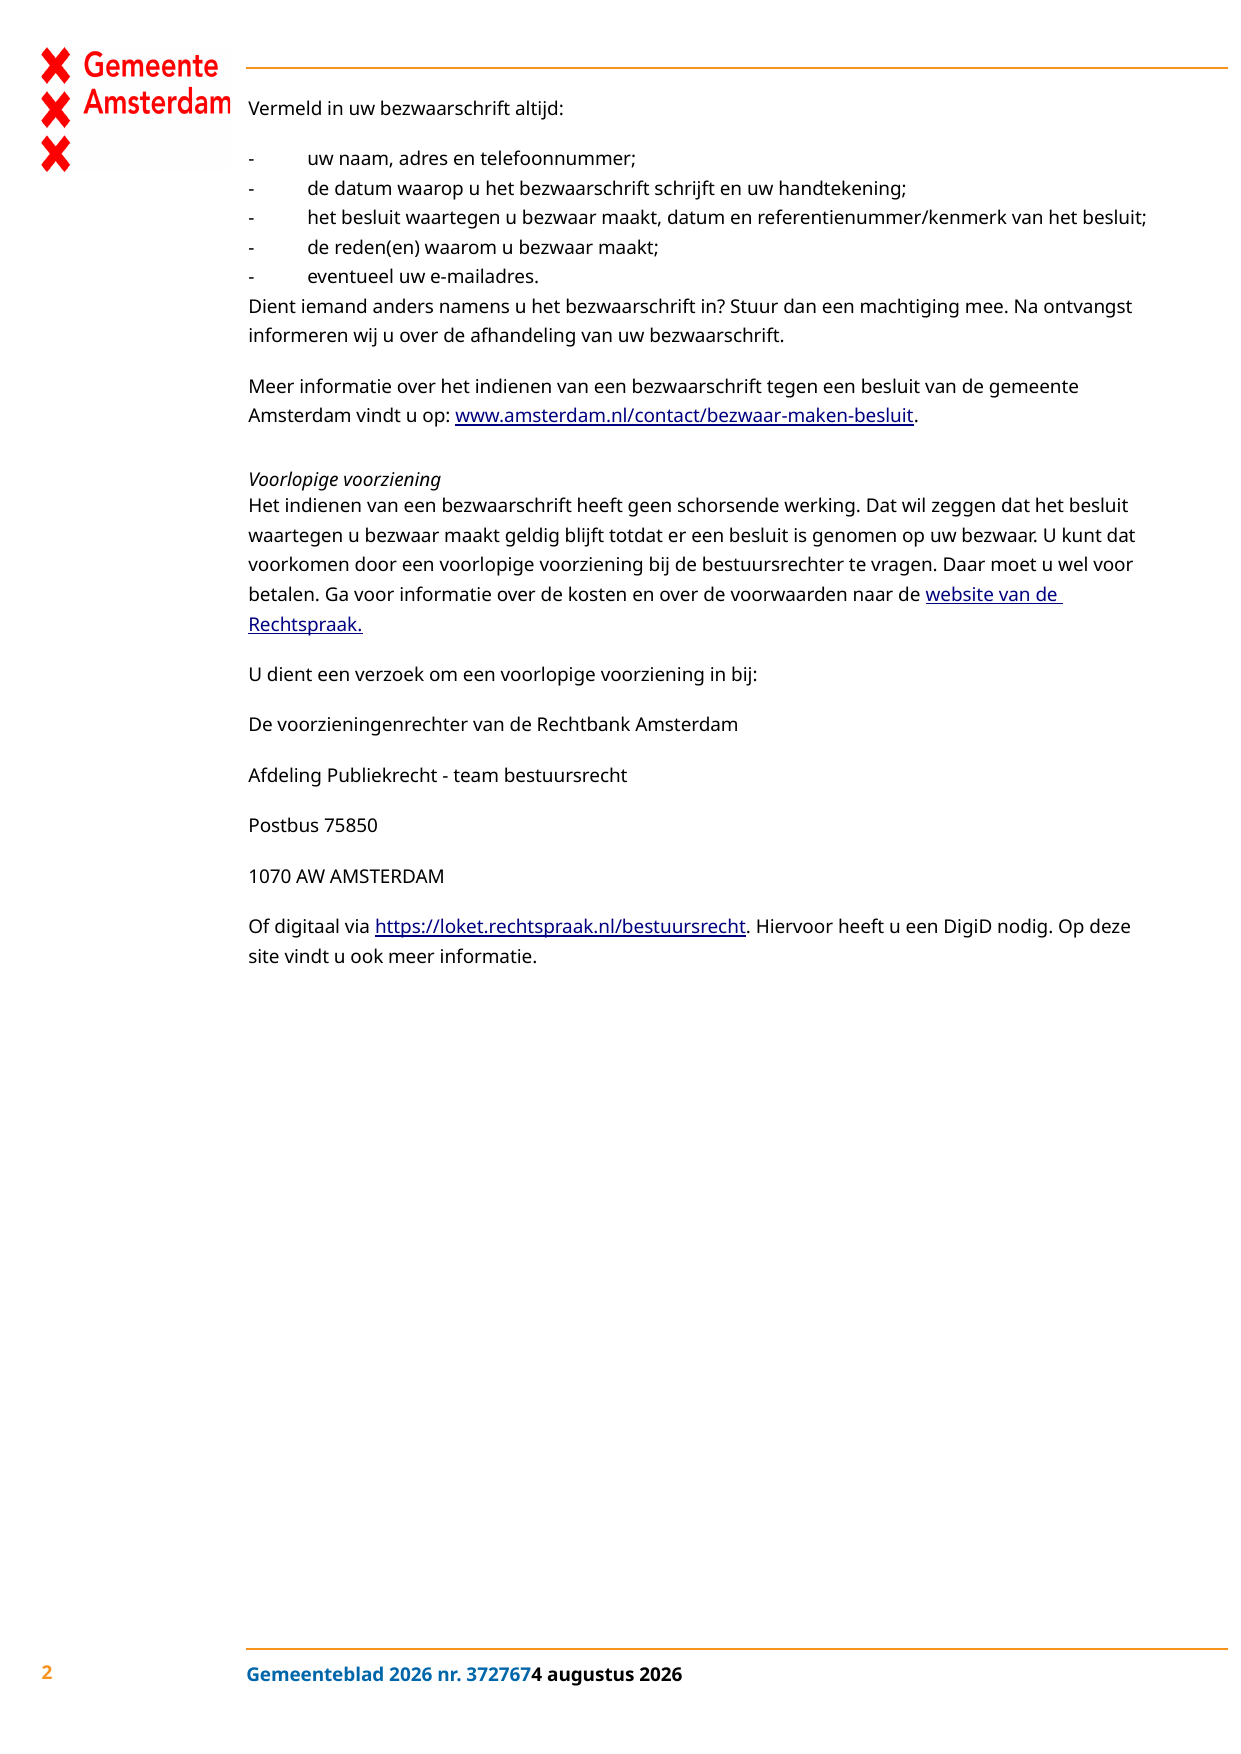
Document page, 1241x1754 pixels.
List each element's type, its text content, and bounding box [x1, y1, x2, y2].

list eventueel uw e-mailadres. [248, 263, 1152, 289]
text Postbus 75850 [248, 812, 1152, 838]
text 1070 AW AMSTERDAM [248, 863, 1152, 888]
text De voorzieningenrechter van de Rechtbank Amsterdam [248, 712, 1152, 737]
text Meer informatie over het indienen van een bezwaarschrift tegen een besluit van de gemeente Amsterdam vindt u op: www.amsterdam.nl/contact/bezwaar-maken-besluit. [248, 373, 1152, 428]
text Afdeling Publiekrecht - team bestuursrecht [248, 762, 1152, 788]
text U dient een verzoek om een voorlopige voorziening in bij: [248, 661, 1152, 687]
list het besluit waartegen u bezwaar maakt, datum en referentienummer/kenmerk van het besluit; [248, 204, 1152, 230]
text Vermeld in uw bezwaarschrift altijd: [248, 95, 1152, 121]
picture [41, 47, 231, 172]
text Dient iemand anders namens u het bezwaarschrift in? Stuur dan een machtiging mee. Na ontvangst informeren wij u over de afhandeling van uw bezwaarschrift. [248, 293, 1152, 348]
list de datum waarop u het bezwaarschrift schrijft en uw handtekening; [248, 175, 1152, 201]
text Het indienen van een bezwaarschrift heeft geen schorsende werking. Dat wil zeggen dat het besluit waartegen u bezwaar maakt geldig blijft totdat er een besluit is genomen op uw bezwaar. U kunt dat voorkomen door een voorlopige voorziening bij de bestuursrechter te vragen. Daar moet u wel voor betalen. Ga voor informatie over de kosten en over de voorwaarden naar de website van de Rechtspraak. [248, 492, 1152, 636]
list de reden(en) waarom u bezwaar maakt; [248, 234, 1152, 260]
text Voorlopige voorziening [248, 467, 1152, 492]
text Of digitaal via https://loket.rechtspraak.nl/bestuursrecht. Hiervoor heeft u een DigiD nodig. Op deze site vindt u ook meer informatie. [248, 913, 1152, 968]
list uw naam, adres en telefoonnummer; [248, 145, 1152, 171]
